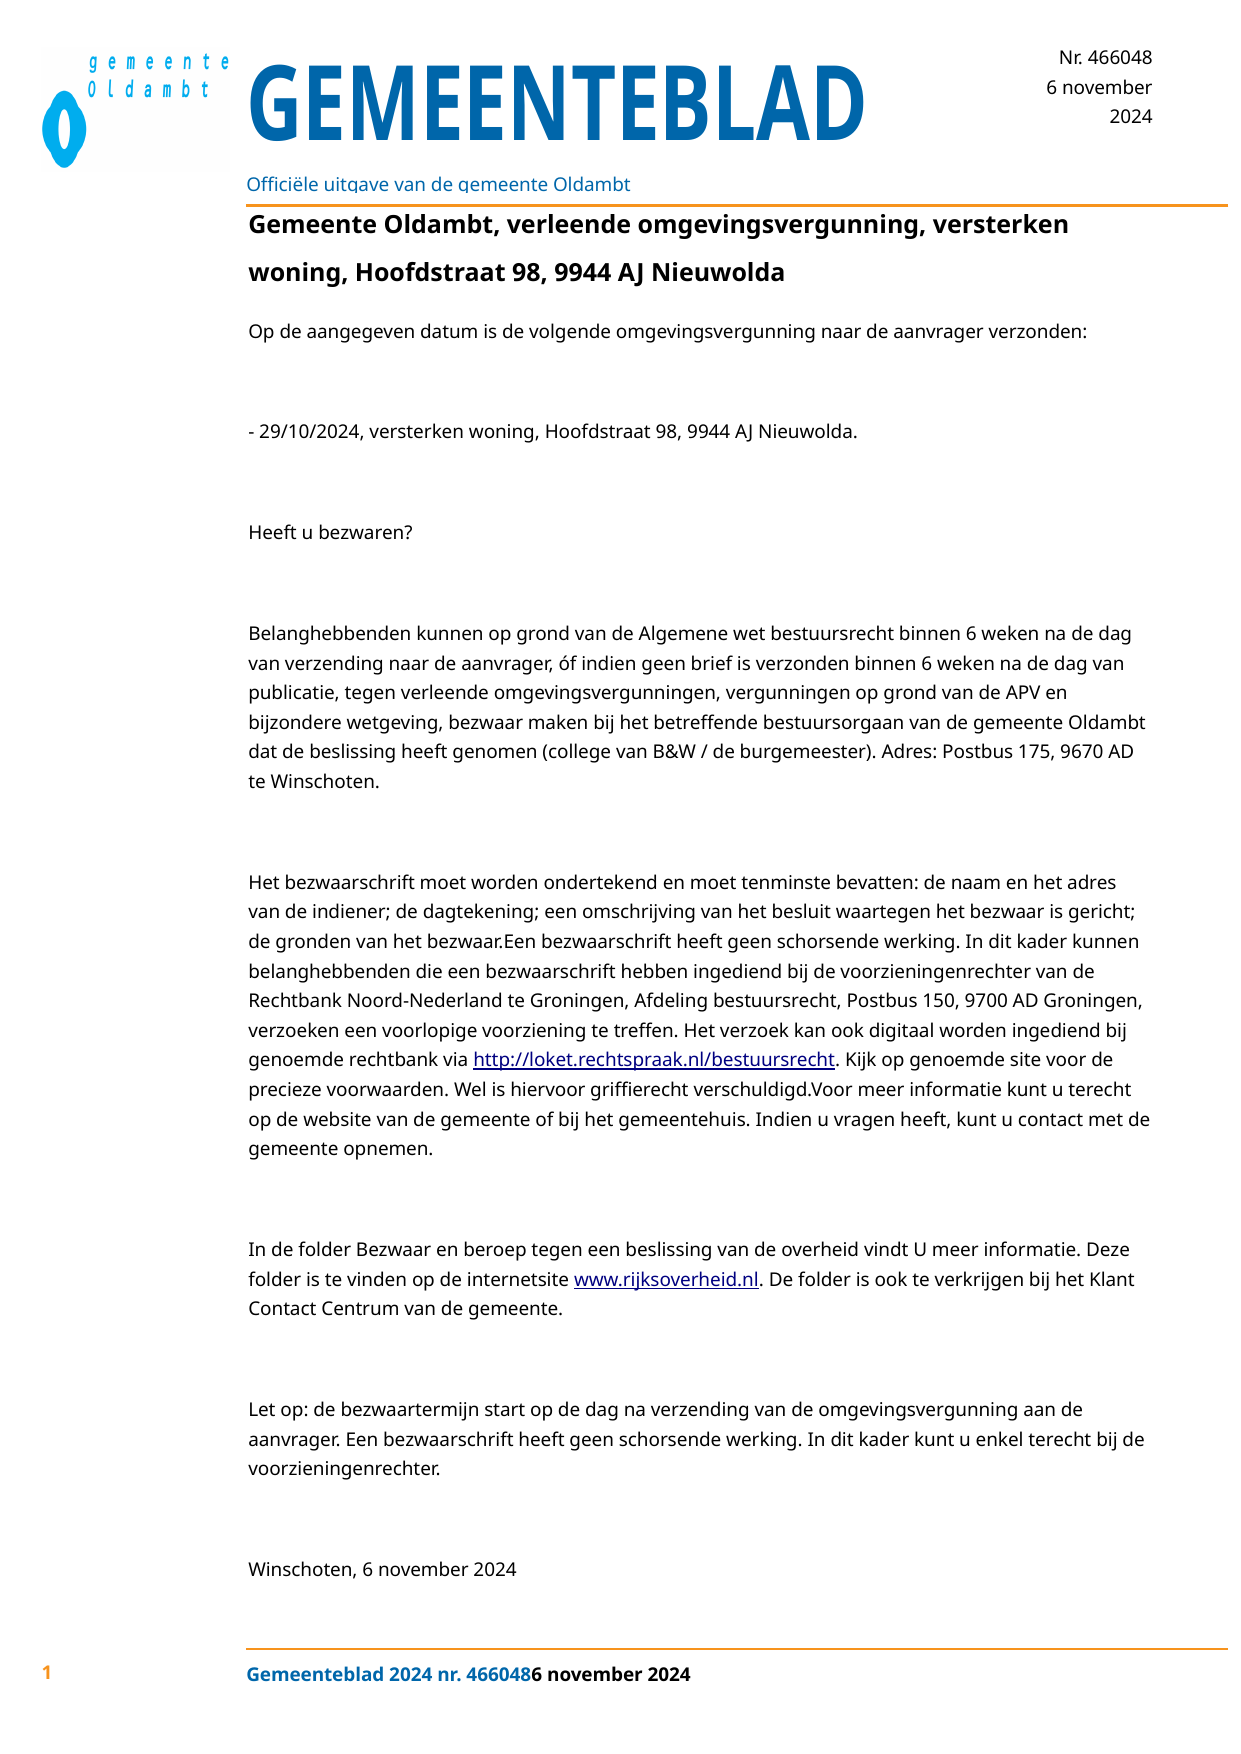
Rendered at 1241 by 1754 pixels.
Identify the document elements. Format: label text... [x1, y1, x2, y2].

text Winschoten, 6 november 2024 [248, 1556, 1152, 1582]
text Op de aangegeven datum is de volgende omgevingsvergunning naar de aanvrager verzonden: [248, 318, 1152, 344]
picture [41, 47, 231, 172]
text - 29/10/2024, versterken woning, Hoofdstraat 98, 9944 AJ Nieuwolda. [248, 419, 1152, 444]
text In de folder Bezwaar en beroep tegen een beslissing van de overheid vindt U meer informatie. Deze folder is te vinden op de internetsite www.rijksoverheid.nl. De folder is ook te verkrijgen bij het Klant Contact Centrum van de gemeente. [248, 1236, 1152, 1321]
text Gemeente Oldambt, verleende omgevingsvergunning, versterken woning, Hoofdstraat 98, 9944 AJ Nieuwolda [248, 207, 1152, 288]
text Heeft u bezwaren? [248, 519, 1152, 545]
text Let op: de bezwaartermijn start op de dag na verzending van de omgevingsvergunning aan de aanvrager. Een bezwaarschrift heeft geen schorsende werking. In dit kader kunt u enkel terecht bij de voorzieningenrechter. [248, 1396, 1152, 1481]
text Belanghebbenden kunnen op grond van de Algemene wet bestuursrecht binnen 6 weken na de dag van verzending naar de aanvrager, óf indien geen brief is verzonden binnen 6 weken na de dag van publicatie, tegen verleende omgevingsvergunningen, vergunningen op grond van de APV en bijzondere wetgeving, bezwaar maken bij het betreffende bestuursorgaan van de gemeente Oldambt dat de beslissing heeft genomen (college van B&W / de burgemeester). Adres: Postbus 175, 9670 AD te Winschoten. [248, 620, 1152, 794]
text Het bezwaarschrift moet worden ondertekend en moet tenminste bevatten: de naam en het adres van de indiener; de dagtekening; een omschrijving van het besluit waartegen het bezwaar is gericht; de gronden van het bezwaar.Een bezwaarschrift heeft geen schorsende werking. In dit kader kunnen belanghebbenden die een bezwaarschrift hebben ingediend bij de voorzieningenrechter van de Rechtbank Noord-Nederland te Groningen, Afdeling bestuursrecht, Postbus 150, 9700 AD Groningen, verzoeken een voorlopige voorziening te treffen. Het verzoek kan ook digitaal worden ingediend bij genoemde rechtbank via http://loket.rechtspraak.nl/bestuursrecht. Kijk op genoemde site voor de precieze voorwaarden. Wel is hiervoor griffierecht verschuldigd.Voor meer informatie kunt u terecht op de website van de gemeente of bij het gemeentehuis. Indien u vragen heeft, kunt u contact met de gemeente opnemen. [248, 869, 1152, 1161]
